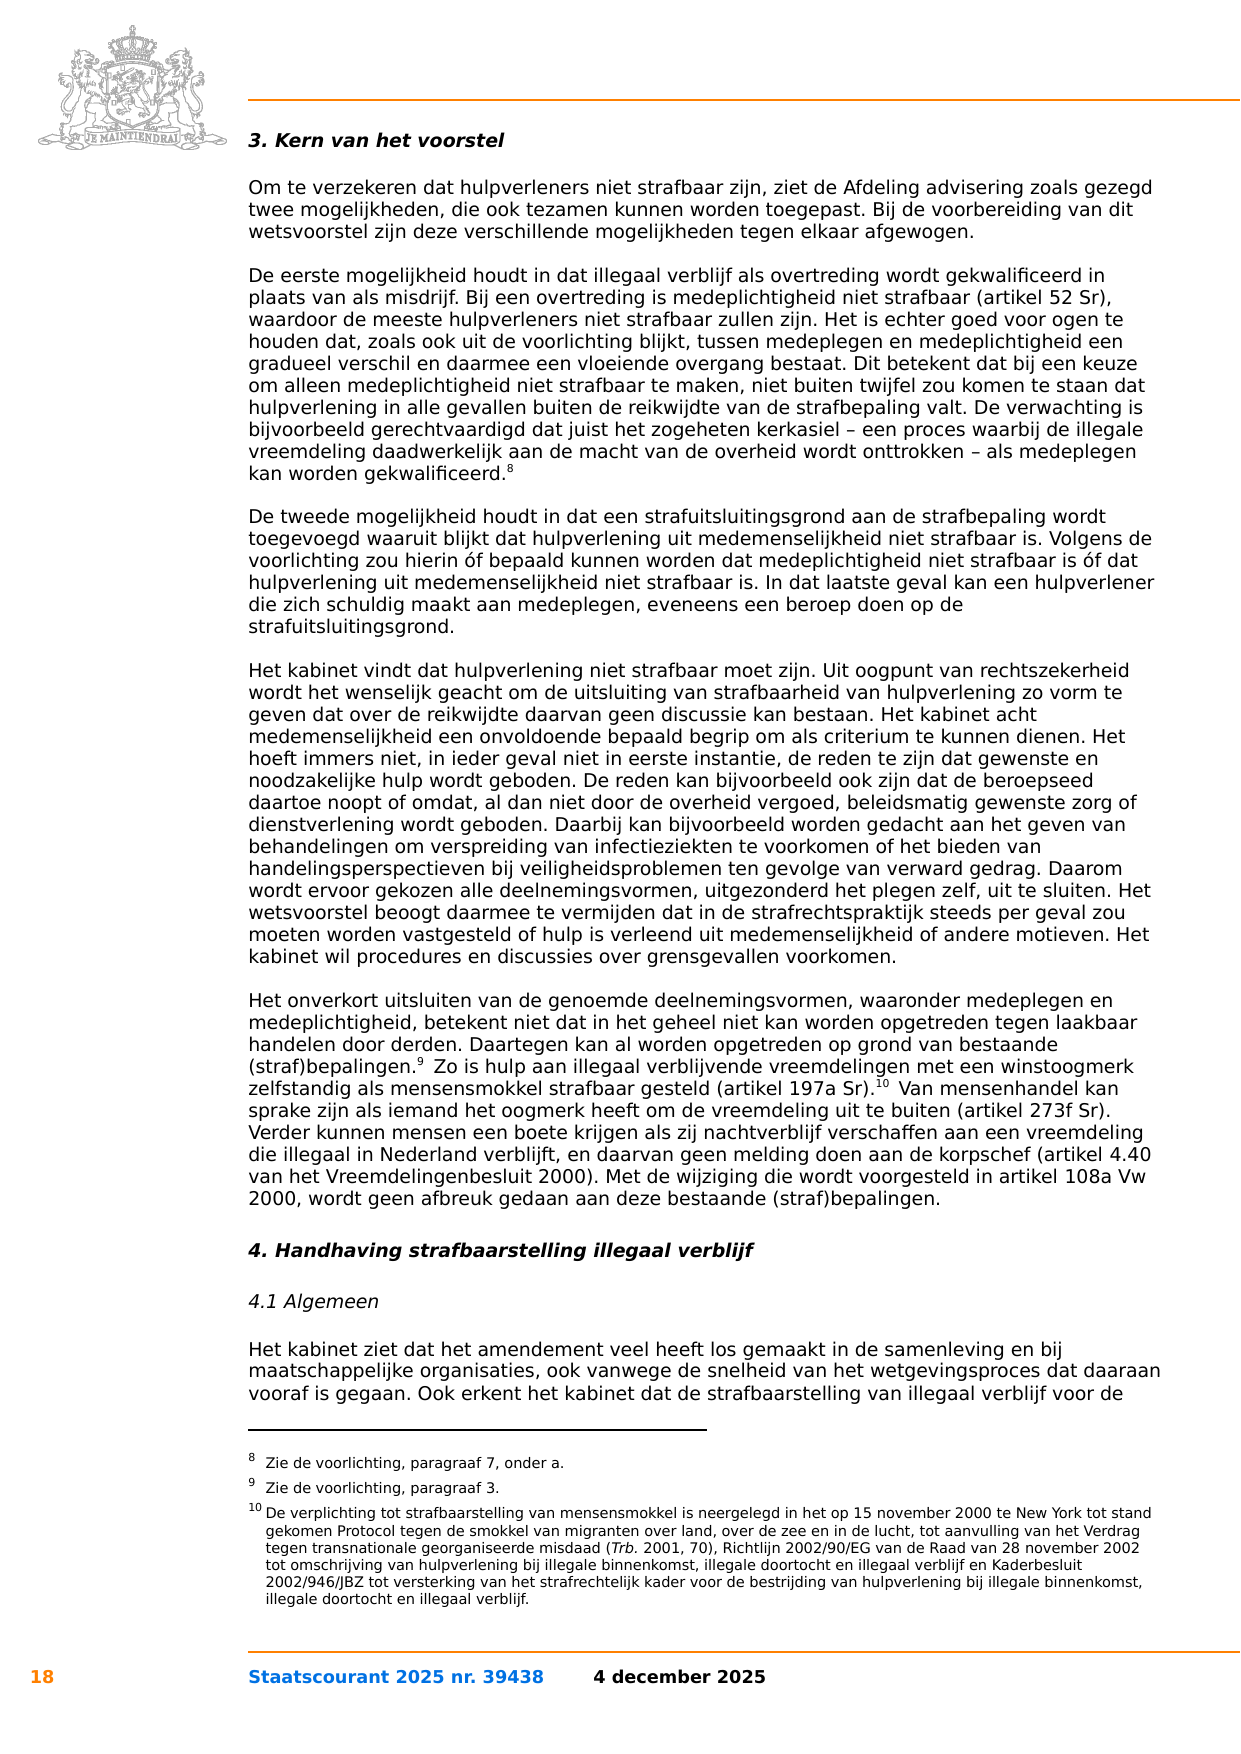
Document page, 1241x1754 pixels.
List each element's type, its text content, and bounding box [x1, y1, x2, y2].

text De eerste mogelijkheid houdt in dat illegaal verblijf als overtreding wordt gekwalificeerd in plaats van als misdrijf. Bij een overtreding is medeplichtigheid niet strafbaar (artikel 52 Sr), waardoor de meeste hulpverleners niet strafbaar zullen zijn. Het is echter goed voor ogen te houden dat, zoals ook uit de voorlichting blijkt, tussen medeplegen en medeplichtigheid een gradueel verschil en daarmee een vloeiende overgang bestaat. Dit betekent dat bij een keuze om alleen medeplichtigheid niet strafbaar te maken, niet buiten twijfel zou komen te staan dat hulpverlening in alle gevallen buiten de reikwijdte van de strafbepaling valt. De verwachting is bijvoorbeeld gerechtvaardigd dat juist het zogeheten kerkasiel – een proces waarbij de illegale vreemdeling daadwerkelijk aan de macht van de overheid wordt onttrokken – als medeplegen kan worden gekwalificeerd. [248, 265, 1163, 484]
text De tweede mogelijkheid houdt in dat een strafuitsluitingsgrond aan de strafbepaling wordt toegevoegd waaruit blijkt dat hulpverlening uit medemenselijkheid niet strafbaar is. Volgens de voorlichting zou hierin óf bepaald kunnen worden dat medeplichtigheid niet strafbaar is óf dat hulpverlening uit medemenselijkheid niet strafbaar is. In dat laatste geval kan een hulpverlener die zich schuldig maakt aan medeplegen, eveneens een beroep doen op de strafuitsluitingsgrond. [248, 506, 1163, 638]
text Het kabinet vindt dat hulpverlening niet strafbaar moet zijn. Uit oogpunt van rechtszekerheid wordt het wenselijk geacht om de uitsluiting van strafbaarheid van hulpverlening zo vorm te geven dat over de reikwijdte daarvan geen discussie kan bestaan. Het kabinet acht medemenselijkheid een onvoldoende bepaald begrip om als criterium te kunnen dienen. Het hoeft immers niet, in ieder geval niet in eerste instantie, de reden te zijn dat gewenste en noodzakelijke hulp wordt geboden. De reden kan bijvoorbeeld ook zijn dat de beroepseed daartoe noopt of omdat, al dan niet door de overheid vergoed, beleidsmatig gewenste zorg of dienstverlening wordt geboden. Daarbij kan bijvoorbeeld worden gedacht aan het geven van behandelingen om verspreiding van infectieziekten te voorkomen of het bieden van handelingsperspectieven bij veiligheidsproblemen ten gevolge van verward gedrag. Daarom wordt ervoor gekozen alle deelnemingsvormen, uitgezonderd het plegen zelf, uit te sluiten. Het wetsvoorstel beoogt daarmee te vermijden dat in de strafrechtspraktijk steeds per geval zou moeten worden vastgesteld of hulp is verleend uit medemenselijkheid of andere motieven. Het kabinet wil procedures en discussies over grensgevallen voorkomen. [248, 660, 1163, 968]
subtitle 4. Handhaving strafbaarstelling illegaal verblijf [248, 1239, 1163, 1261]
picture [38, 25, 227, 150]
text Het kabinet ziet dat het amendement veel heeft los gemaakt in de samenleving en bij maatschappelijke organisaties, ook vanwege de snelheid van het wetgevingsproces dat daaraan vooraf is gegaan. Ook erkent het kabinet dat de strafbaarstelling van illegaal verblijf voor de [248, 1338, 1163, 1404]
text Zie de voorlichting, paragraaf 3. [248, 1476, 1163, 1498]
text De verplichting tot strafbaarstelling van mensensmokkel is neergelegd in het op 15 november 2000 te New York tot stand gekomen Protocol tegen de smokkel van migranten over land, over de zee en in de lucht, tot aanvulling van het Verdrag tegen transnationale georganiseerde misdaad (Trb. 2001, 70), Richtlijn 2002/90/EG van de Raad van 28 november 2002 tot omschrĳving van hulpverlening bĳ illegale binnenkomst, illegale doortocht en illegaal verblĳf en Kaderbesluit 2002/946/JBZ tot versterking van het strafrechtelĳk kader voor de bestrĳding van hulpverlening bĳ illegale binnenkomst, illegale doortocht en illegaal verblĳf. [248, 1501, 1163, 1608]
text Het onverkort uitsluiten van de genoemde deelnemingsvormen, waaronder medeplegen en medeplichtigheid, betekent niet dat in het geheel niet kan worden opgetreden tegen laakbaar handelen door derden. Daartegen kan al worden opgetreden op grond van bestaande (straf)bepalingen. Zo is hulp aan illegaal verblijvende vreemdelingen met een winstoogmerk zelfstandig als mensensmokkel strafbaar gesteld (artikel 197a Sr). Van mensenhandel kan sprake zijn als iemand het oogmerk heeft om de vreemdeling uit te buiten (artikel 273f Sr). Verder kunnen mensen een boete krijgen als zij nachtverblijf verschaffen aan een vreemdeling die illegaal in Nederland verblijft, en daarvan geen melding doen aan de korpschef (artikel 4.40 van het Vreemdelingenbesluit 2000). Met de wijziging die wordt voorgesteld in artikel 108a Vw 2000, wordt geen afbreuk gedaan aan deze bestaande (straf)bepalingen. [248, 990, 1163, 1209]
text Om te verzekeren dat hulpverleners niet strafbaar zijn, ziet de Afdeling advisering zoals gezegd twee mogelijkheden, die ook tezamen kunnen worden toegepast. Bij de voorbereiding van dit wetsvoorstel zijn deze verschillende mogelijkheden tegen elkaar afgewogen. [248, 177, 1163, 243]
text Zie de voorlichting, paragraaf 7, onder a. [248, 1451, 1163, 1473]
subtitle 3. Kern van het voorstel [248, 130, 1163, 152]
subtitle 4.1 Algemeen [248, 1291, 1163, 1313]
